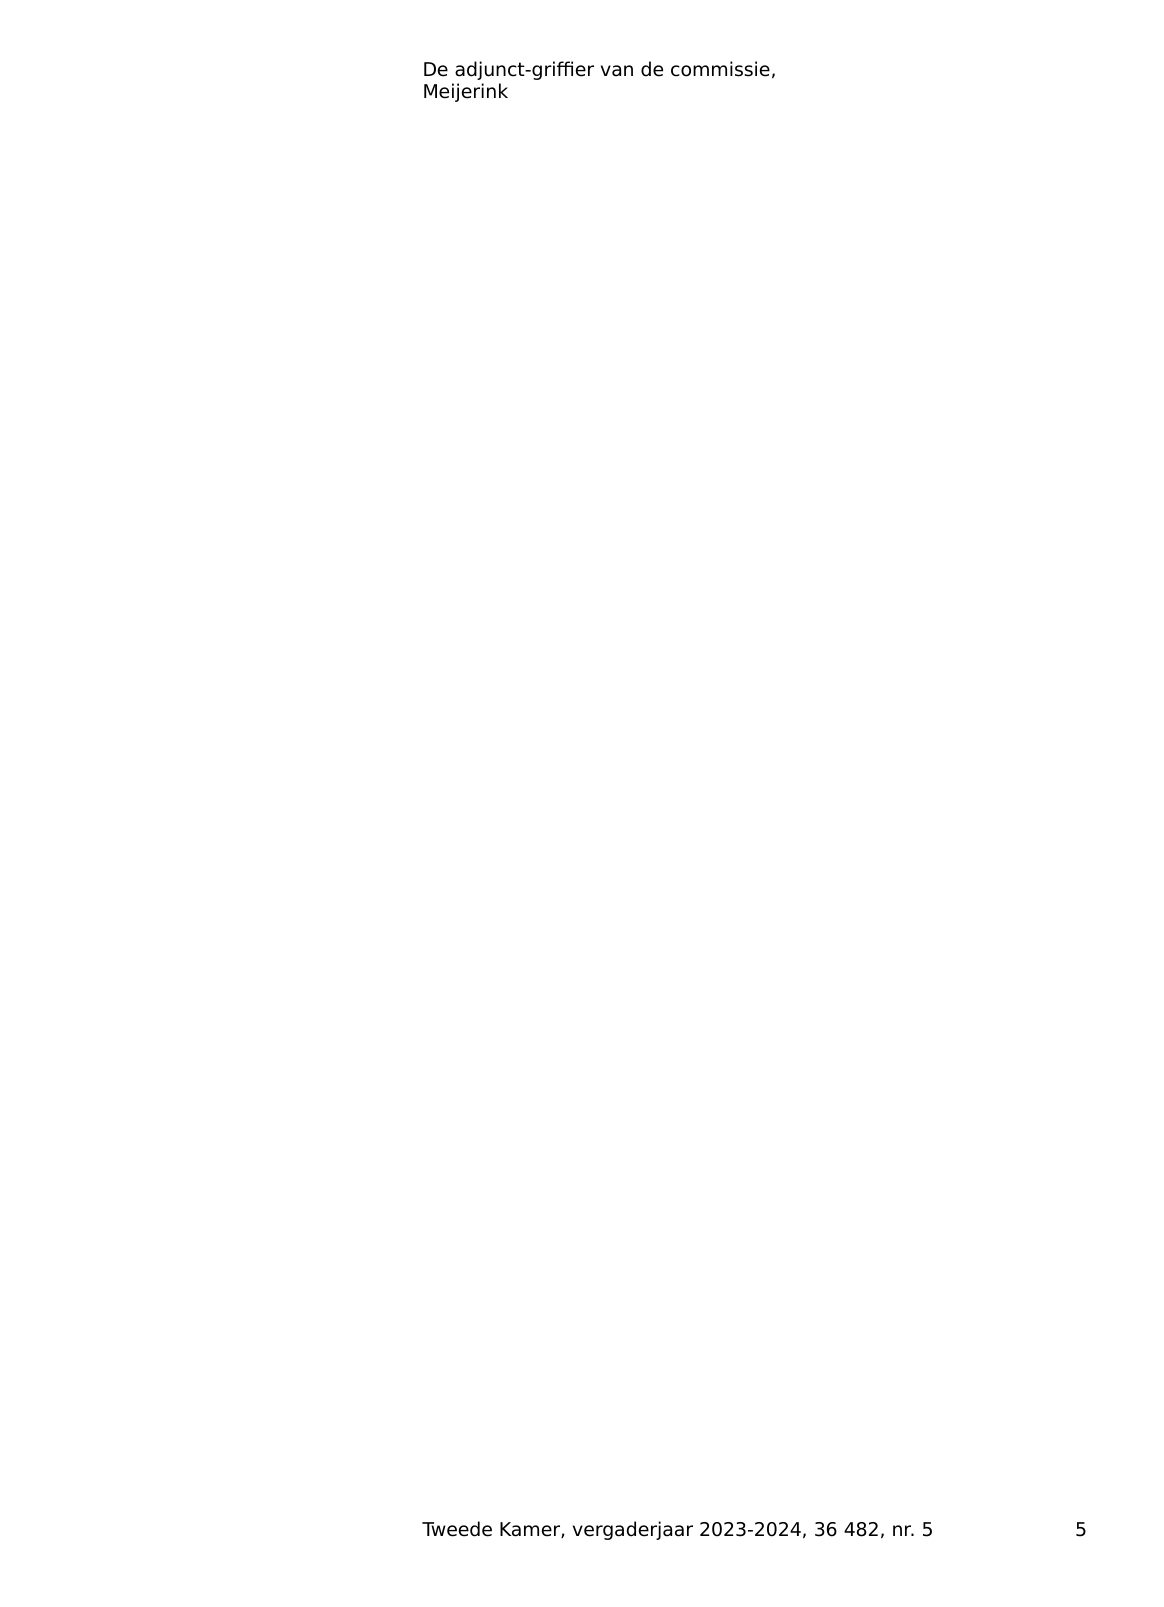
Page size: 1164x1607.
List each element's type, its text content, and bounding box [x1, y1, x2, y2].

text De adjunct-griffier van de commissie, Meijerink [422, 59, 1087, 103]
